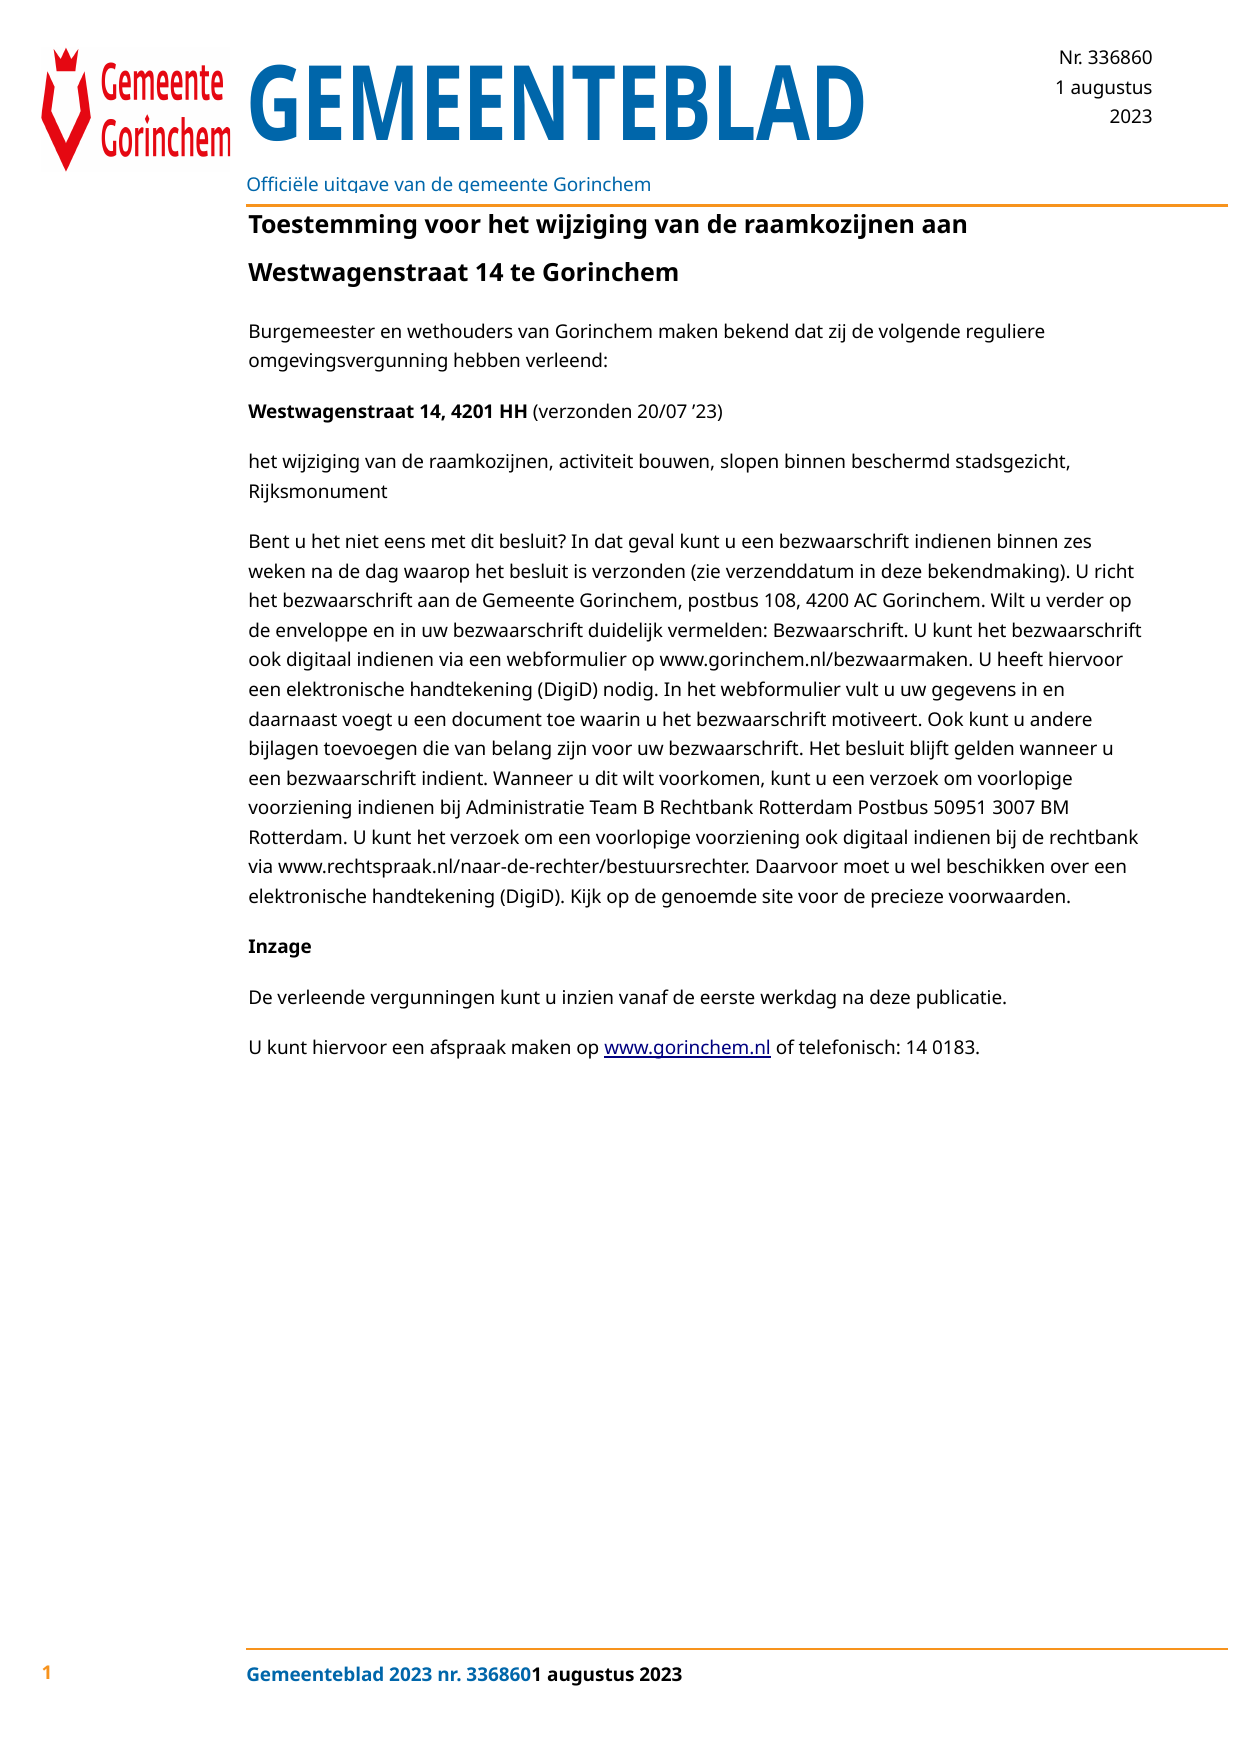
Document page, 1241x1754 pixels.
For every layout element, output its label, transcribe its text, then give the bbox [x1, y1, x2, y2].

text De verleende vergunningen kunt u inzien vanaf de eerste werkdag na deze publicatie. [248, 984, 1152, 1010]
text Westwagenstraat 14, 4201 HH (verzonden 20/07 ’23) [248, 398, 1152, 424]
picture [41, 47, 231, 172]
text Toestemming voor het wijziging van de raamkozijnen aan Westwagenstraat 14 te Gorinchem [248, 207, 1152, 288]
text Burgemeester en wethouders van Gorinchem maken bekend dat zij de volgende reguliere omgevingsvergunning hebben verleend: [248, 318, 1152, 373]
text U kunt hiervoor een afspraak maken op www.gorinchem.nl of telefonisch: 14 0183. [248, 1034, 1152, 1060]
text het wijziging van de raamkozijnen, activiteit bouwen, slopen binnen beschermd stadsgezicht, Rijksmonument [248, 448, 1152, 504]
text Inzage [248, 934, 1152, 959]
text Bent u het niet eens met dit besluit? In dat geval kunt u een bezwaarschrift indienen binnen zes weken na de dag waarop het besluit is verzonden (zie verzenddatum in deze bekendmaking). U richt het bezwaarschrift aan de Gemeente Gorinchem, postbus 108, 4200 AC Gorinchem. Wilt u verder op de enveloppe en in uw bezwaarschrift duidelijk vermelden: Bezwaarschrift. U kunt het bezwaarschrift ook digitaal indienen via een webformulier op www.gorinchem.nl/bezwaarmaken. U heeft hiervoor een elektronische handtekening (DigiD) nodig. In het webformulier vult u uw gegevens in en daarnaast voegt u een document toe waarin u het bezwaarschrift motiveert. Ook kunt u andere bijlagen toevoegen die van belang zijn voor uw bezwaarschrift. Het besluit blijft gelden wanneer u een bezwaarschrift indient. Wanneer u dit wilt voorkomen, kunt u een verzoek om voorlopige voorziening indienen bij Administratie Team B Rechtbank Rotterdam Postbus 50951 3007 BM Rotterdam. U kunt het verzoek om een voorlopige voorziening ook digitaal indienen bij de rechtbank via www.rechtspraak.nl/naar-de-rechter/bestuursrechter. Daarvoor moet u wel beschikken over een elektronische handtekening (DigiD). Kijk op de genoemde site voor de precieze voorwaarden. [248, 528, 1152, 909]
